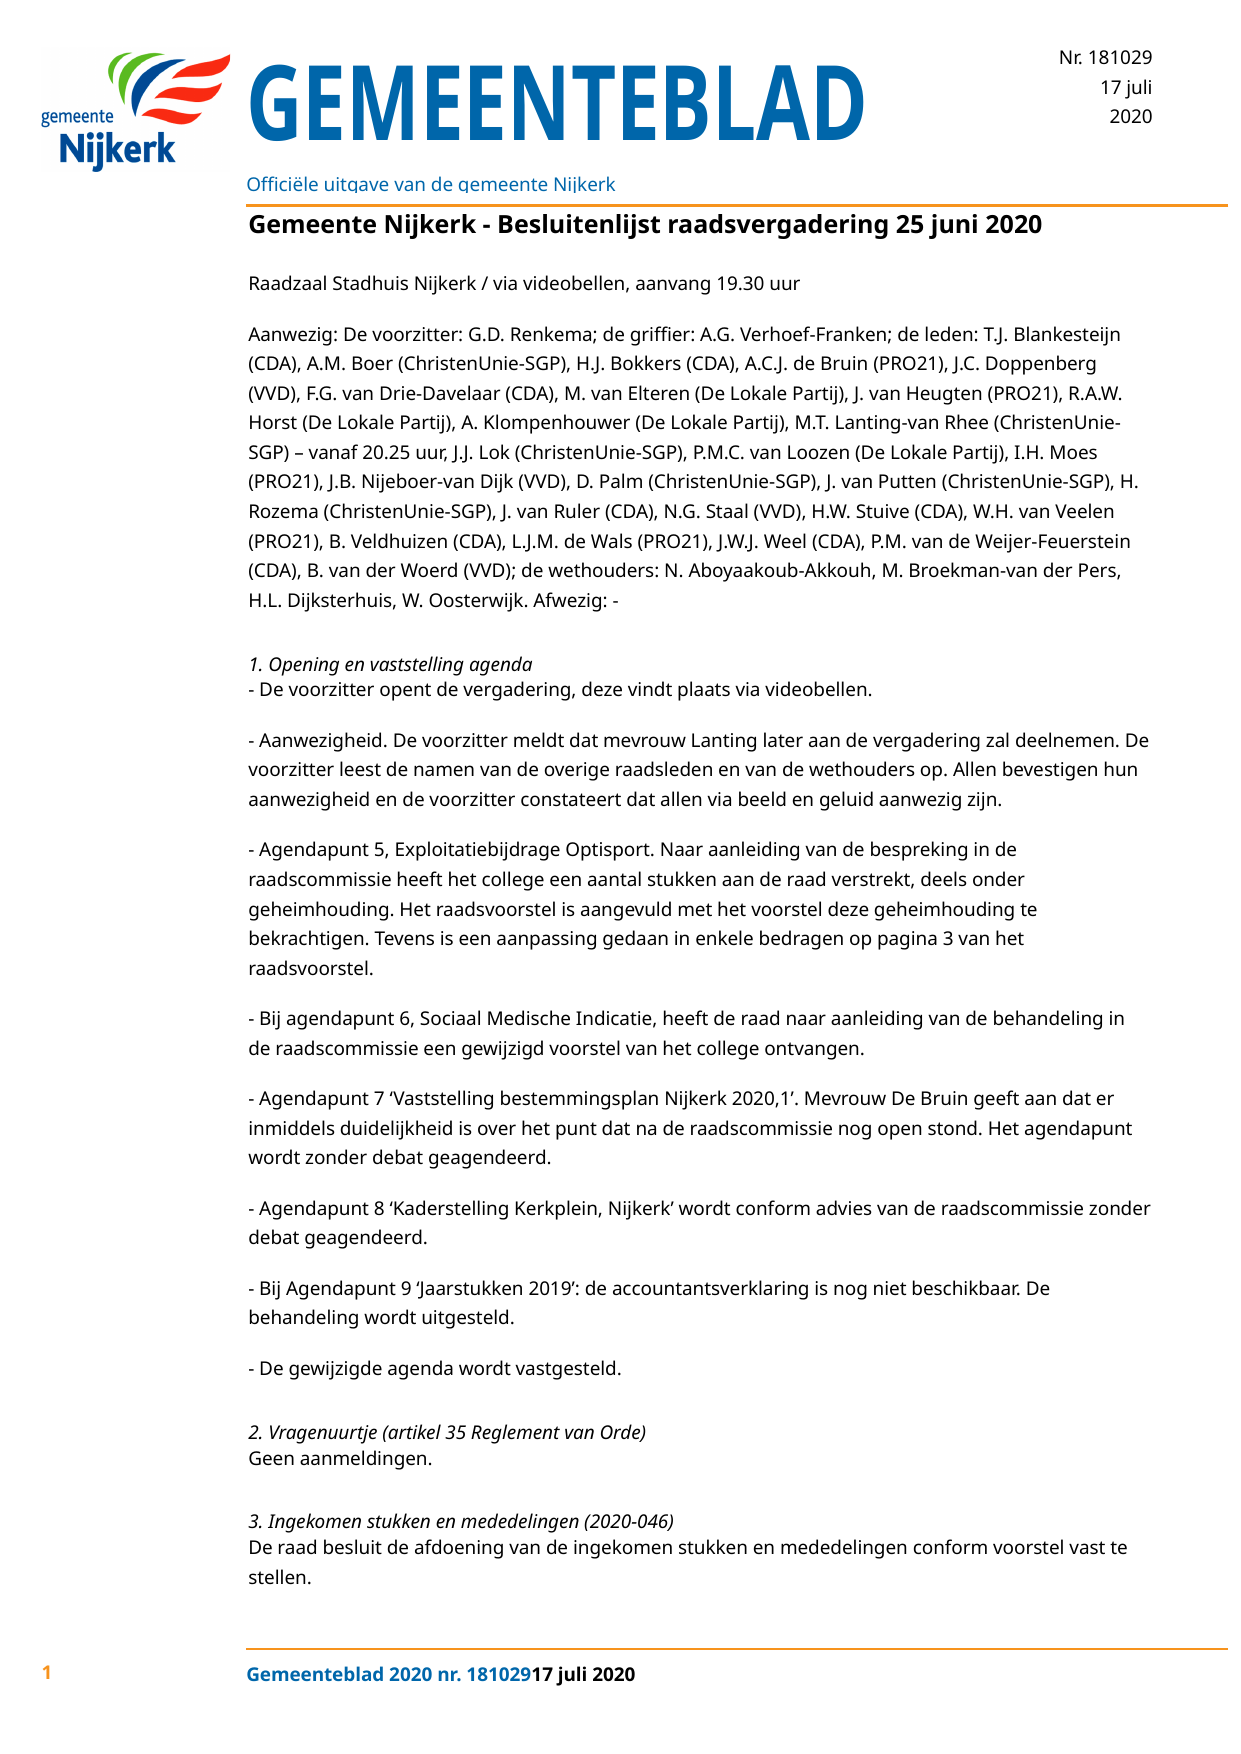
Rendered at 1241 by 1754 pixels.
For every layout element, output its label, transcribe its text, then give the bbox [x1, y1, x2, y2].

text - Agendapunt 8 ‘Kaderstelling Kerkplein, Nijkerk’ wordt conform advies van de raadscommissie zonder debat geagendeerd. [248, 1195, 1152, 1250]
text De raad besluit de afdoening van de ingekomen stukken en mededelingen conform voorstel vast te stellen. [248, 1534, 1152, 1590]
text 1. Opening en vaststelling agenda [248, 651, 1152, 677]
text - Bij agendapunt 6, Sociaal Medische Indicatie, heeft de raad naar aanleiding van de behandeling in de raadscommissie een gewijzigd voorstel van het college ontvangen. [248, 1005, 1152, 1061]
text - Agendapunt 5, Exploitatiebijdrage Optisport. Naar aanleiding van de bespreking in de raadscommissie heeft het college een aantal stukken aan de raad verstrekt, deels onder geheimhouding. Het raadsvoorstel is aangevuld met het voorstel deze geheimhouding te bekrachtigen. Tevens is een aanpassing gedaan in enkele bedragen op pagina 3 van het raadsvoorstel. [248, 837, 1152, 981]
text - De voorzitter opent de vergadering, deze vindt plaats via videobellen. [248, 677, 1152, 702]
text Gemeente Nijkerk - Besluitenlijst raadsvergadering 25 juni 2020 [248, 207, 1152, 241]
text - Agendapunt 7 ‘Vaststelling bestemmingsplan Nijkerk 2020,1’. Mevrouw De Bruin geeft aan dat er inmiddels duidelijkheid is over het punt dat na de raadscommissie nog open stond. Het agendapunt wordt zonder debat geagendeerd. [248, 1085, 1152, 1170]
text - De gewijzigde agenda wordt vastgesteld. [248, 1355, 1152, 1381]
text 2. Vragenuurtje (artikel 35 Reglement van Orde) [248, 1419, 1152, 1445]
text - Aanwezigheid. De voorzitter meldt dat mevrouw Lanting later aan de vergadering zal deelnemen. De voorzitter leest de namen van de overige raadsleden en van de wethouders op. Allen bevestigen hun aanwezigheid en de voorzitter constateert dat allen via beeld en geluid aanwezig zijn. [248, 727, 1152, 812]
text - Bij Agendapunt 9 ‘Jaarstukken 2019’: de accountantsverklaring is nog niet beschikbaar. De behandeling wordt uitgesteld. [248, 1275, 1152, 1330]
text Geen aanmeldingen. [248, 1445, 1152, 1470]
text 3. Ingekomen stukken en mededelingen (2020-046) [248, 1509, 1152, 1534]
text Raadzaal Stadhuis Nijkerk / via videobellen, aanvang 19.30 uur [248, 270, 1152, 296]
picture [41, 47, 231, 172]
text Aanwezig: De voorzitter: G.D. Renkema; de griffier: A.G. Verhoef-Franken; de leden: T.J. Blankesteijn (CDA), A.M. Boer (ChristenUnie-SGP), H.J. Bokkers (CDA), A.C.J. de Bruin (PRO21), J.C. Doppenberg (VVD), F.G. van Drie-Davelaar (CDA), M. van Elteren (De Lokale Partij), J. van Heugten (PRO21), R.A.W. Horst (De Lokale Partij), A. Klompenhouwer (De Lokale Partij), M.T. Lanting-van Rhee (ChristenUnie-SGP) – vanaf 20.25 uur, J.J. Lok (ChristenUnie-SGP), P.M.C. van Loozen (De Lokale Partij), I.H. Moes (PRO21), J.B. Nijeboer-van Dijk (VVD), D. Palm (ChristenUnie-SGP), J. van Putten (ChristenUnie-SGP), H. Rozema (ChristenUnie-SGP), J. van Ruler (CDA), N.G. Staal (VVD), H.W. Stuive (CDA), W.H. van Veelen (PRO21), B. Veldhuizen (CDA), L.J.M. de Wals (PRO21), J.W.J. Weel (CDA), P.M. van de Weijer-Feuerstein (CDA), B. van der Woerd (VVD); de wethouders: N. Aboyaakoub-Akkouh, M. Broekman-van der Pers, H.L. Dijksterhuis, W. Oosterwijk. Afwezig: - [248, 321, 1152, 613]
